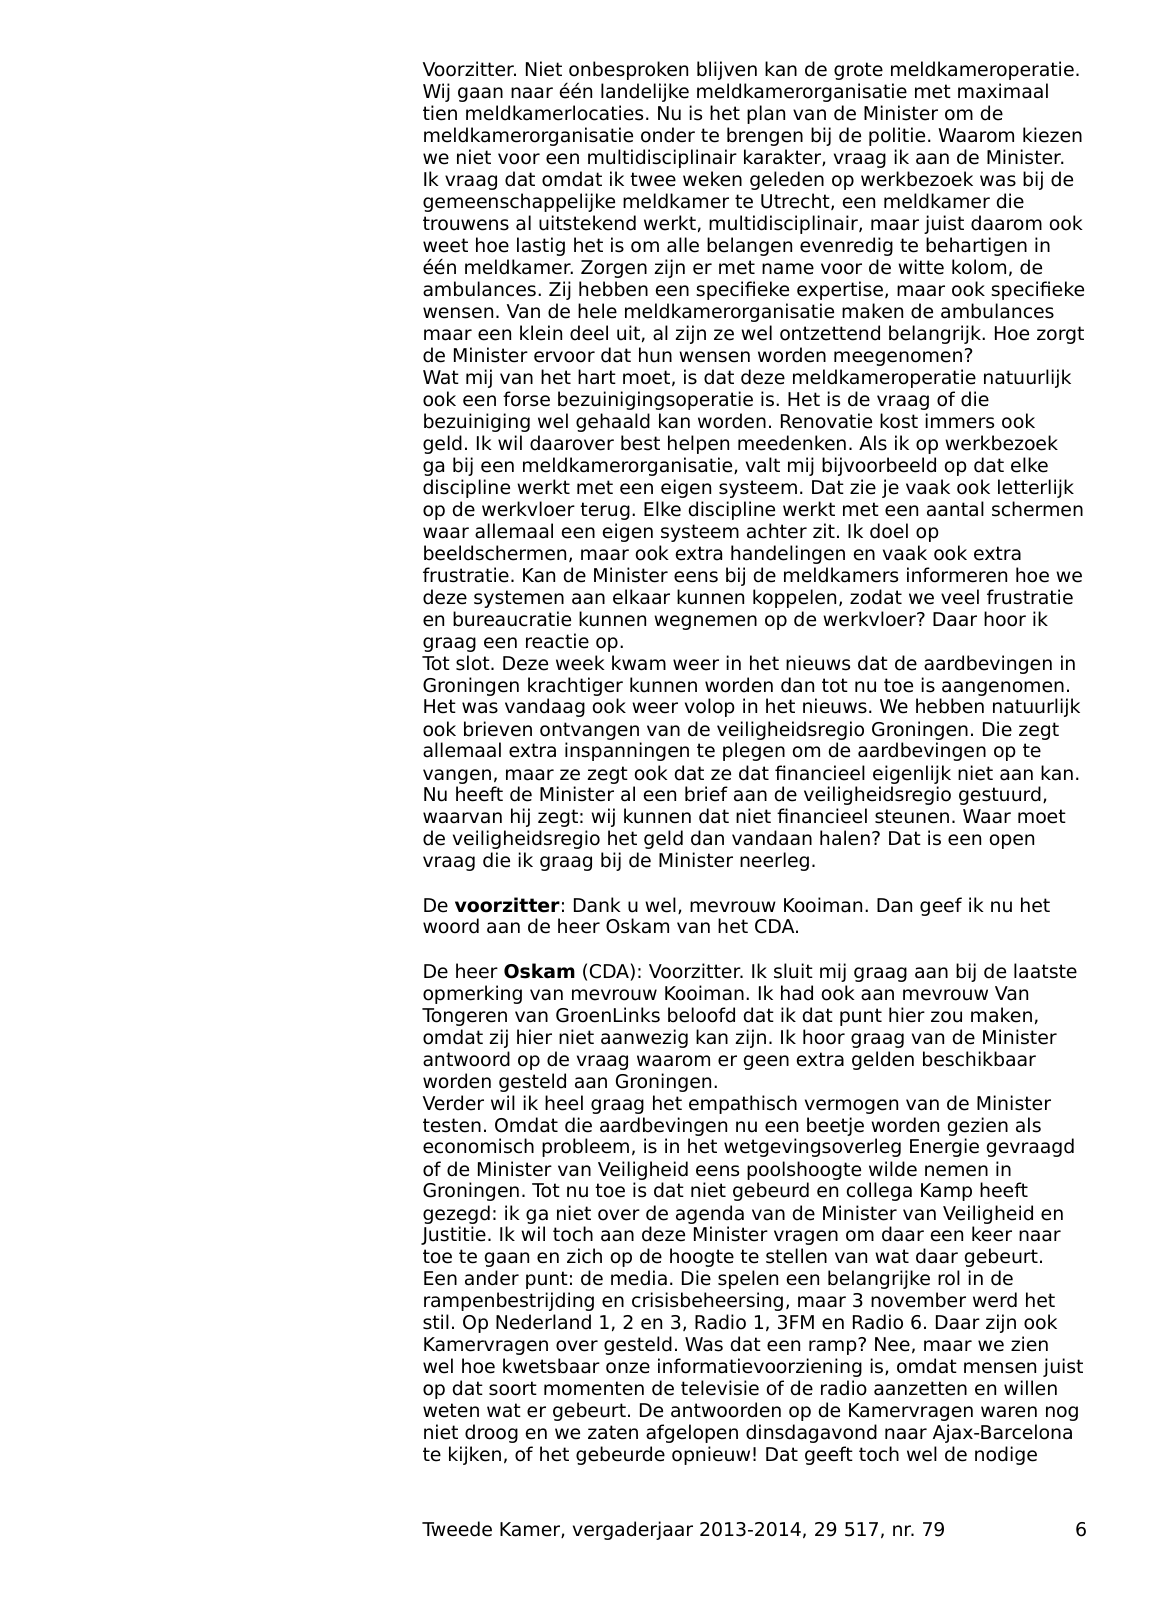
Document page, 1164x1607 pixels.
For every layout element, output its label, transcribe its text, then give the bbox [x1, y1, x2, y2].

text De heer Oskam (CDA): Voorzitter. Ik sluit mij graag aan bij de laatste opmerking van mevrouw Kooiman. Ik had ook aan mevrouw Van Tongeren van GroenLinks beloofd dat ik dat punt hier zou maken, omdat zij hier niet aanwezig kan zijn. Ik hoor graag van de Minister antwoord op de vraag waarom er geen extra gelden beschikbaar worden gesteld aan Groningen. [422, 961, 1087, 1092]
text Een ander punt: de media. Die spelen een belangrijke rol in de rampenbestrijding en crisisbeheersing, maar 3 november werd het stil. Op Nederland 1, 2 en 3, Radio 1, 3FM en Radio 6. Daar zijn ook Kamervragen over gesteld. Was dat een ramp? Nee, maar we zien wel hoe kwetsbaar onze informatievoorziening is, omdat mensen juist op dat soort momenten de televisie of de radio aanzetten en willen weten wat er gebeurt. De antwoorden op de Kamervragen waren nog niet droog en we zaten afgelopen dinsdagavond naar Ajax-Barcelona te kijken, of het gebeurde opnieuw! Dat geeft toch wel de nodige [422, 1268, 1087, 1466]
text Voorzitter. Niet onbesproken blijven kan de grote meldkameroperatie. Wij gaan naar één landelijke meldkamerorganisatie met maximaal tien meldkamerlocaties. Nu is het plan van de Minister om de meldkamerorganisatie onder te brengen bij de politie. Waarom kiezen we niet voor een multidisciplinair karakter, vraag ik aan de Minister. Ik vraag dat omdat ik twee weken geleden op werkbezoek was bij de gemeenschappelijke meldkamer te Utrecht, een meldkamer die trouwens al uitstekend werkt, multidisciplinair, maar juist daarom ook weet hoe lastig het is om alle belangen evenredig te behartigen in één meldkamer. Zorgen zijn er met name voor de witte kolom, de ambulances. Zij hebben een specifieke expertise, maar ook specifieke wensen. Van de hele meldkamerorganisatie maken de ambulances maar een klein deel uit, al zijn ze wel ontzettend belangrijk. Hoe zorgt de Minister ervoor dat hun wensen worden meegenomen? [422, 59, 1087, 367]
text De voorzitter: Dank u wel, mevrouw Kooiman. Dan geef ik nu het woord aan de heer Oskam van het CDA. [422, 894, 1087, 938]
text Verder wil ik heel graag het empathisch vermogen van de Minister testen. Omdat die aardbevingen nu een beetje worden gezien als economisch probleem, is in het wetgevingsoverleg Energie gevraagd of de Minister van Veiligheid eens poolshoogte wilde nemen in Groningen. Tot nu toe is dat niet gebeurd en collega Kamp heeft gezegd: ik ga niet over de agenda van de Minister van Veiligheid en Justitie. Ik wil toch aan deze Minister vragen om daar een keer naar toe te gaan en zich op de hoogte te stellen van wat daar gebeurt. [422, 1092, 1087, 1268]
text Wat mij van het hart moet, is dat deze meldkameroperatie natuurlijk ook een forse bezuinigingsoperatie is. Het is de vraag of die bezuiniging wel gehaald kan worden. Renovatie kost immers ook geld. Ik wil daarover best helpen meedenken. Als ik op werkbezoek ga bij een meldkamerorganisatie, valt mij bijvoorbeeld op dat elke discipline werkt met een eigen systeem. Dat zie je vaak ook letterlijk op de werkvloer terug. Elke discipline werkt met een aantal schermen waar allemaal een eigen systeem achter zit. Ik doel op beeldschermen, maar ook extra handelingen en vaak ook extra frustratie. Kan de Minister eens bij de meldkamers informeren hoe we deze systemen aan elkaar kunnen koppelen, zodat we veel frustratie en bureaucratie kunnen wegnemen op de werkvloer? Daar hoor ik graag een reactie op. [422, 367, 1087, 652]
text Tot slot. Deze week kwam weer in het nieuws dat de aardbevingen in Groningen krachtiger kunnen worden dan tot nu toe is aangenomen. Het was vandaag ook weer volop in het nieuws. We hebben natuurlijk ook brieven ontvangen van de veiligheidsregio Groningen. Die zegt allemaal extra inspanningen te plegen om de aardbevingen op te vangen, maar ze zegt ook dat ze dat financieel eigenlijk niet aan kan. Nu heeft de Minister al een brief aan de veiligheidsregio gestuurd, waarvan hij zegt: wij kunnen dat niet financieel steunen. Waar moet de veiligheidsregio het geld dan vandaan halen? Dat is een open vraag die ik graag bij de Minister neerleg. [422, 652, 1087, 872]
